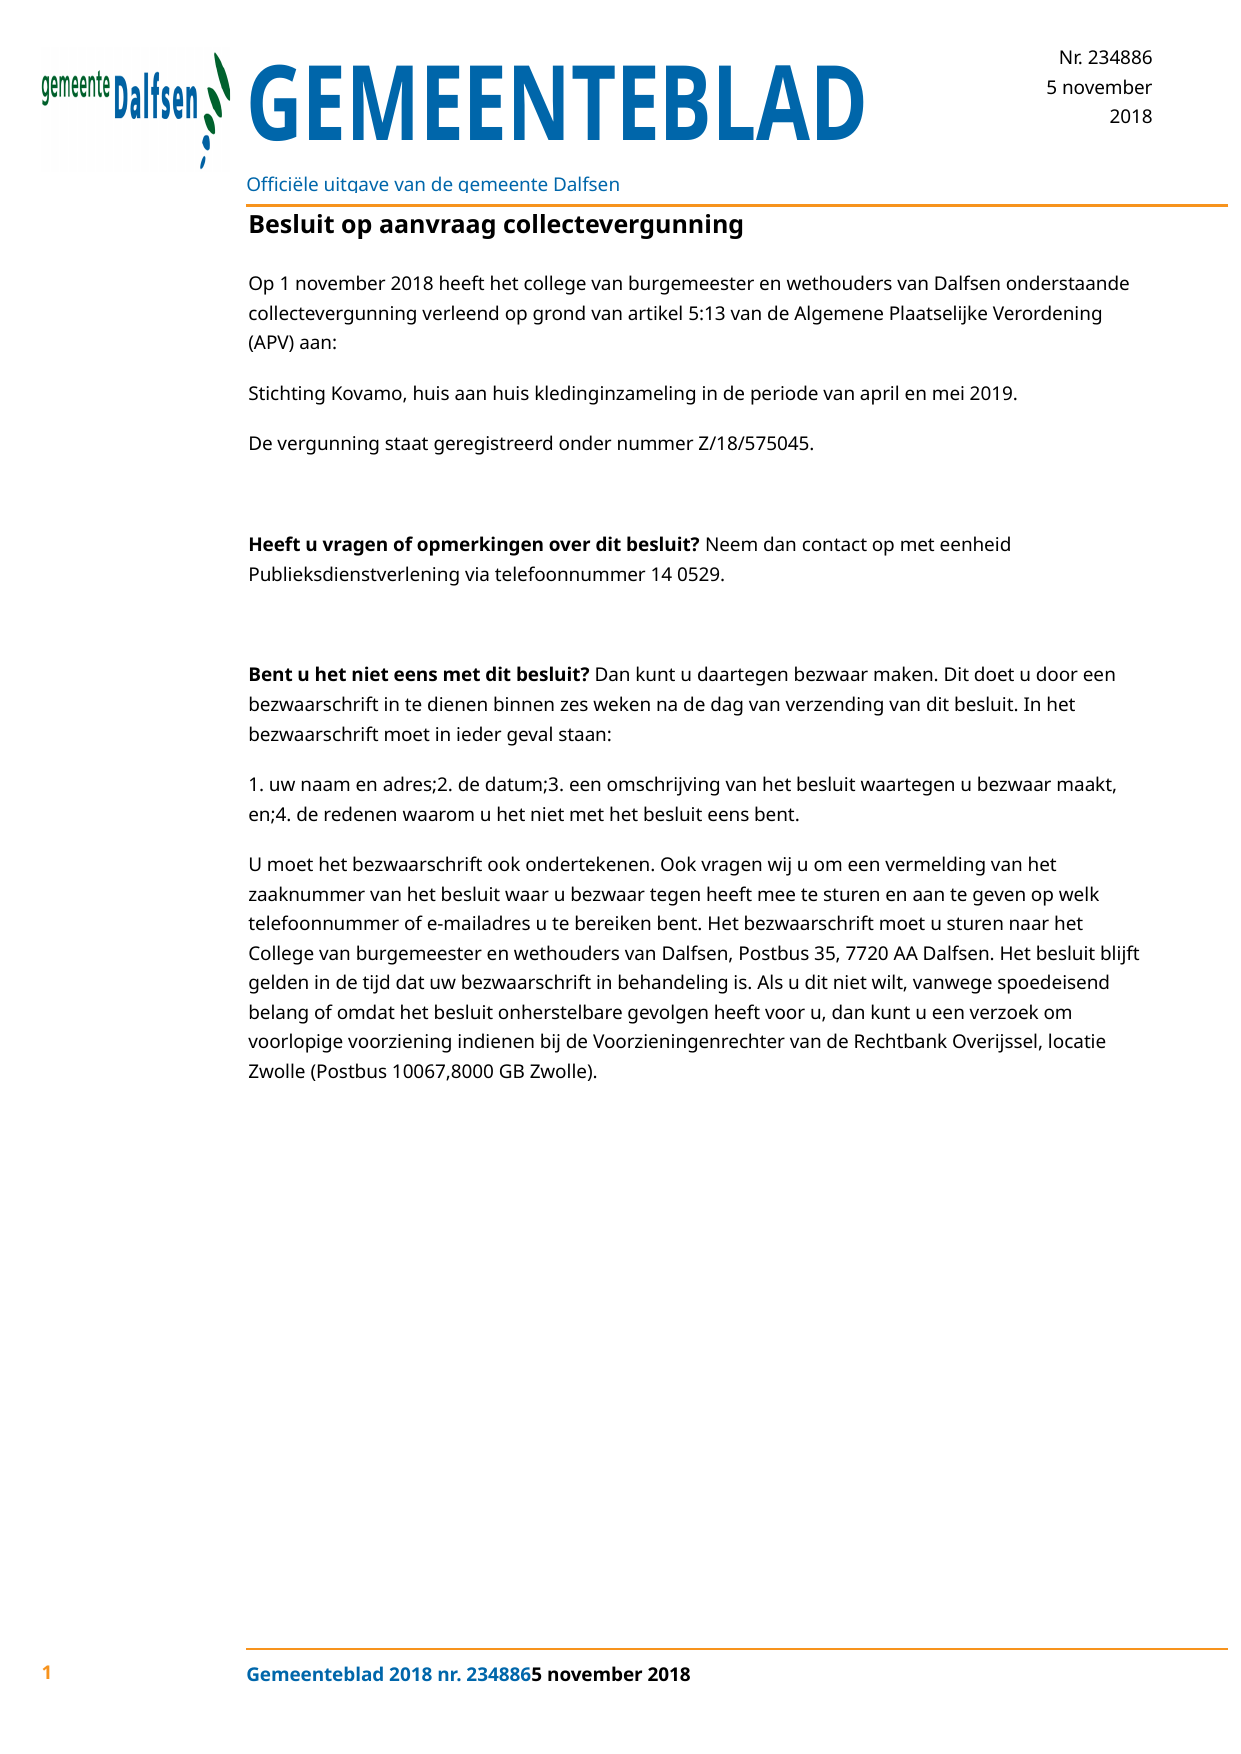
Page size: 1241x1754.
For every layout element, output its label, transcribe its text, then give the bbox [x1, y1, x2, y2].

text Besluit op aanvraag collectevergunning [248, 207, 1152, 241]
text U moet het bezwaarschrift ook ondertekenen. Ook vragen wij u om een vermelding van het zaaknummer van het besluit waar u bezwaar tegen heeft mee te sturen en aan te geven op welk telefoonnummer of e-mailadres u te bereiken bent. Het bezwaarschrift moet u sturen naar het College van burgemeester en wethouders van Dalfsen, Postbus 35, 7720 AA Dalfsen. Het besluit blijft gelden in de tijd dat uw bezwaarschrift in behandeling is. Als u dit niet wilt, vanwege spoedeisend belang of omdat het besluit onherstelbare gevolgen heeft voor u, dan kunt u een verzoek om voorlopige voorziening indienen bij de Voorzieningenrechter van de Rechtbank Overijssel, locatie Zwolle (Postbus 10067,8000 GB Zwolle). [248, 851, 1152, 1084]
text Bent u het niet eens met dit besluit? Dan kunt u daartegen bezwaar maken. Dit doet u door een bezwaarschrift in te dienen binnen zes weken na de dag van verzending van dit besluit. In het bezwaarschrift moet in ieder geval staan: [248, 662, 1152, 746]
text Op 1 november 2018 heeft het college van burgemeester en wethouders van Dalfsen onderstaande collectevergunning verleend op grond van artikel 5:13 van de Algemene Plaatselijke Verordening (APV) aan: [248, 270, 1152, 355]
text De vergunning staat geregistreerd onder nummer Z/18/575045. [248, 430, 1152, 456]
picture [41, 47, 231, 172]
text Stichting Kovamo, huis aan huis kledinginzameling in de periode van april en mei 2019. [248, 380, 1152, 406]
text Heeft u vragen of opmerkingen over dit besluit? Neem dan contact op met eenheid Publieksdienstverlening via telefoonnummer 14 0529. [248, 531, 1152, 586]
text 1. uw naam en adres;2. de datum;3. een omschrijving van het besluit waartegen u bezwaar maakt, en;4. de redenen waarom u het niet met het besluit eens bent. [248, 771, 1152, 826]
